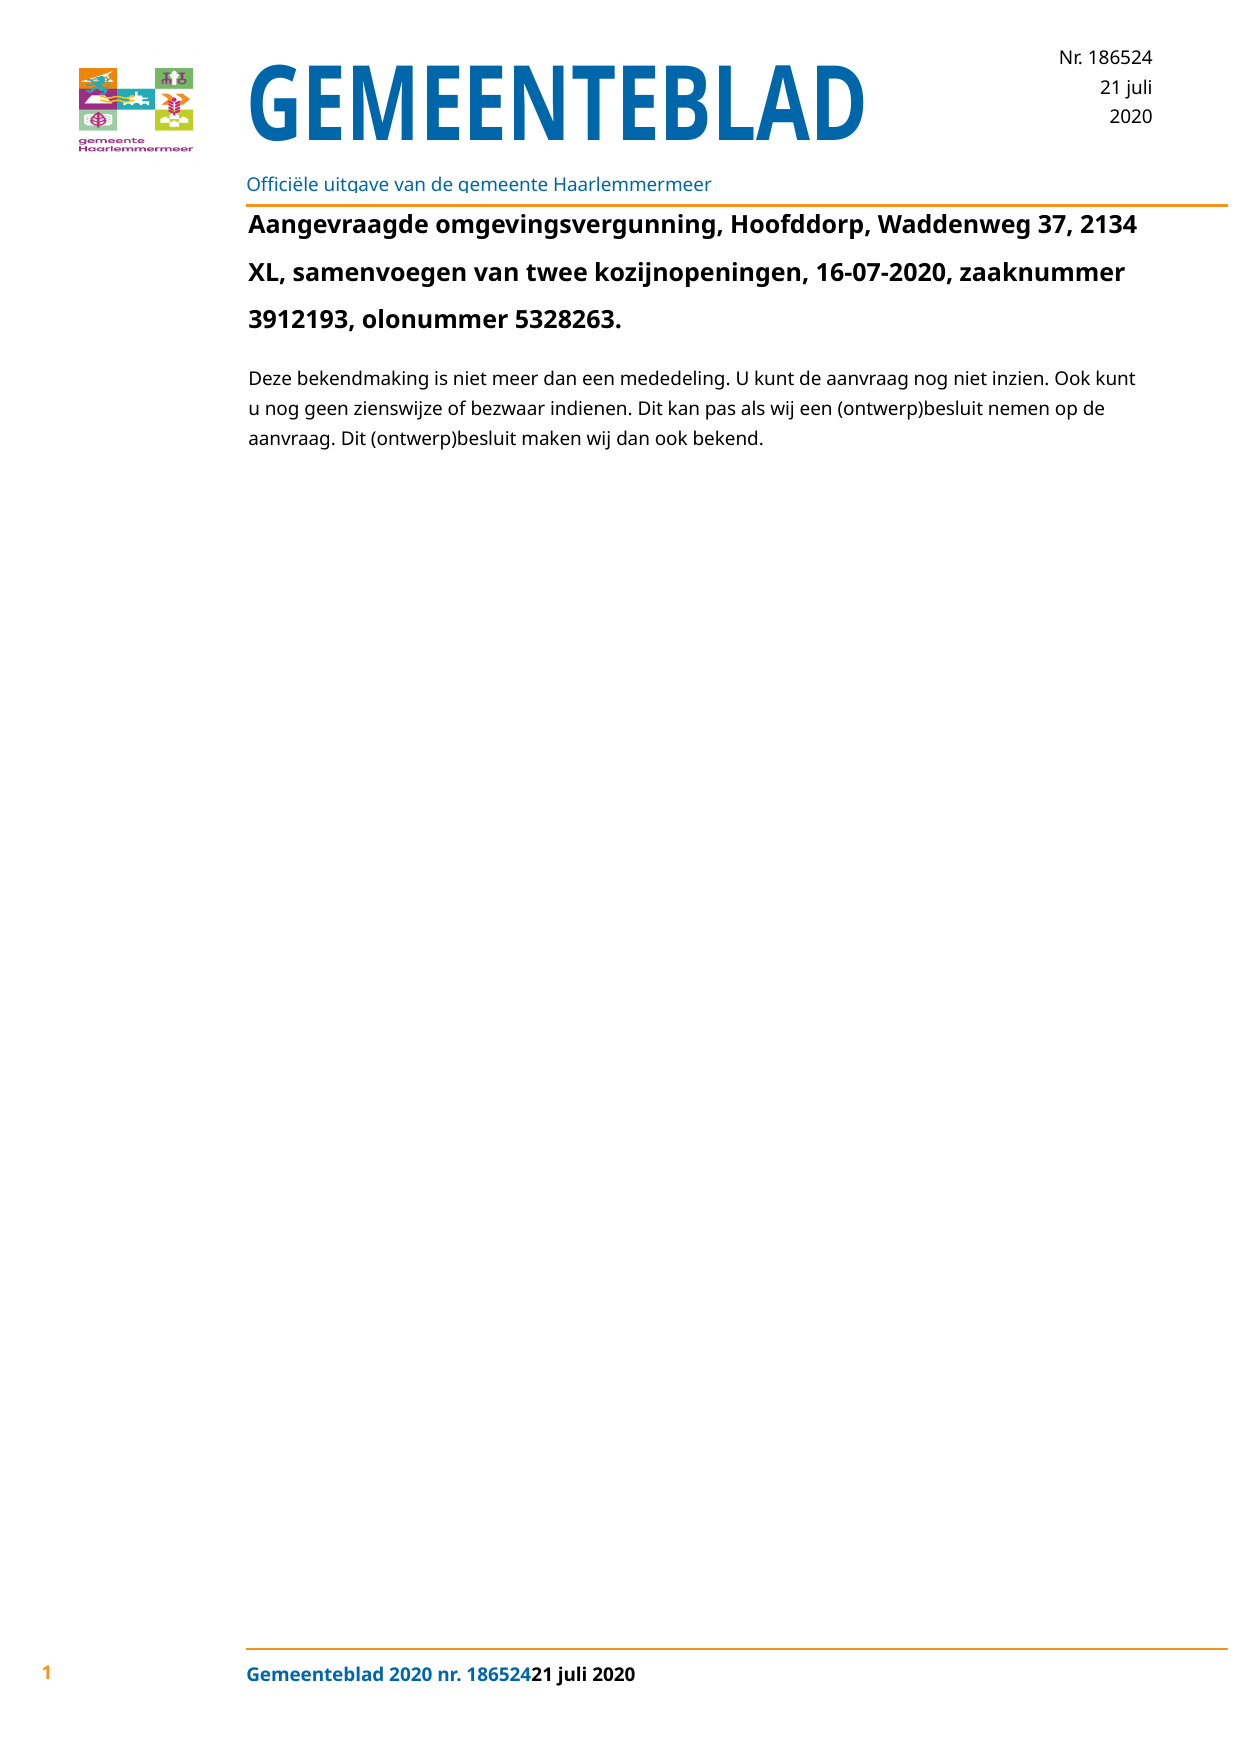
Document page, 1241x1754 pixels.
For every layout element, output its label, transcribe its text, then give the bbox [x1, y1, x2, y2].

text Deze bekendmaking is niet meer dan een mededeling. U kunt de aanvraag nog niet inzien. Ook kunt u nog geen zienswijze of bezwaar indienen. Dit kan pas als wij een (ontwerp)besluit nemen op de aanvraag. Dit (ontwerp)besluit maken wij dan ook bekend. [248, 366, 1152, 450]
picture [41, 47, 231, 172]
text Aangevraagde omgevingsvergunning, Hoofddorp, Waddenweg 37, 2134 XL, samenvoegen van twee kozijnopeningen, 16-07-2020, zaaknummer 3912193, olonummer 5328263. [248, 207, 1152, 336]
